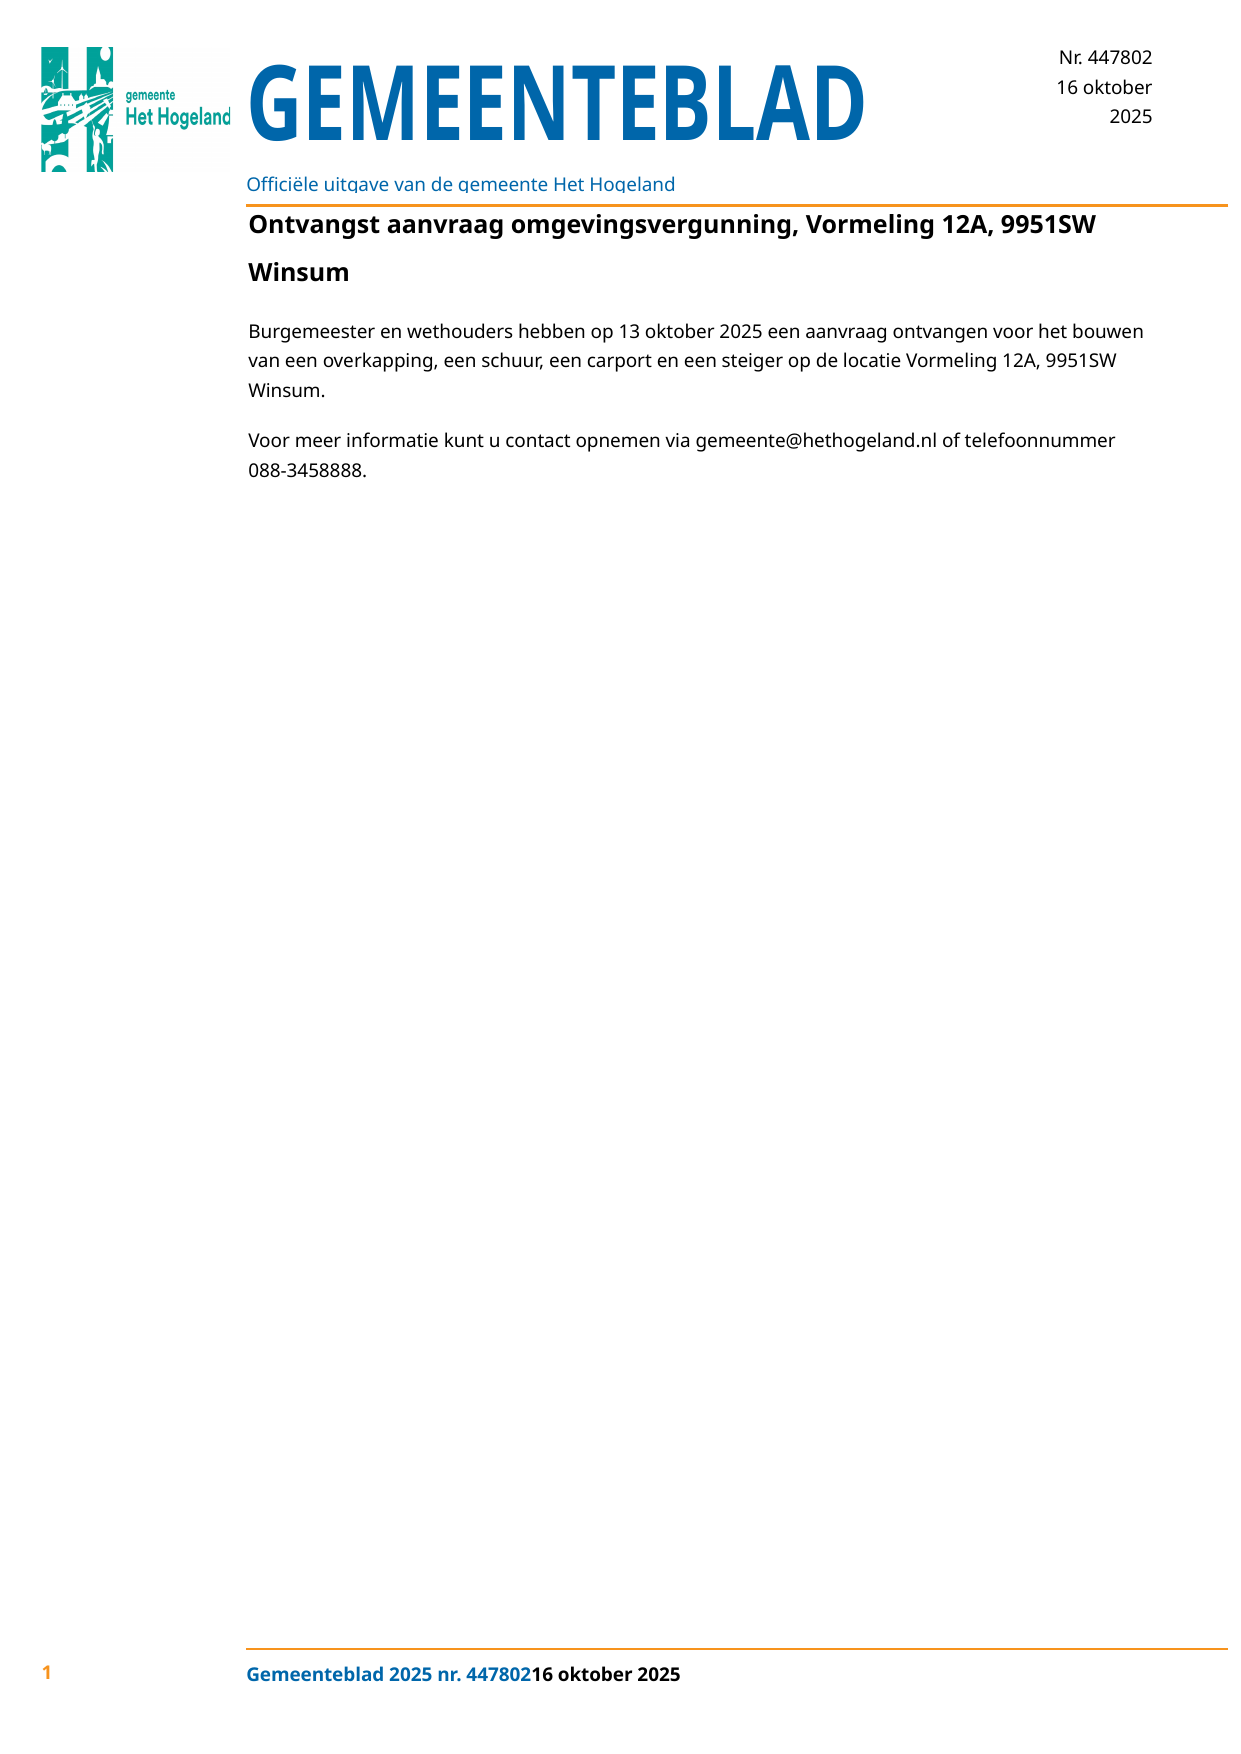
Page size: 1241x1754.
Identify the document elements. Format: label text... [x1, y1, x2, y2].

text Ontvangst aanvraag omgevingsvergunning, Vormeling 12A, 9951SW Winsum [248, 207, 1152, 288]
text Voor meer informatie kunt u contact opnemen via gemeente@hethogeland.nl of telefoonnummer 088-3458888. [248, 427, 1152, 483]
picture [41, 47, 231, 172]
text Burgemeester en wethouders hebben op 13 oktober 2025 een aanvraag ontvangen voor het bouwen van een overkapping, een schuur, een carport en een steiger op de locatie Vormeling 12A, 9951SW Winsum. [248, 318, 1152, 403]
